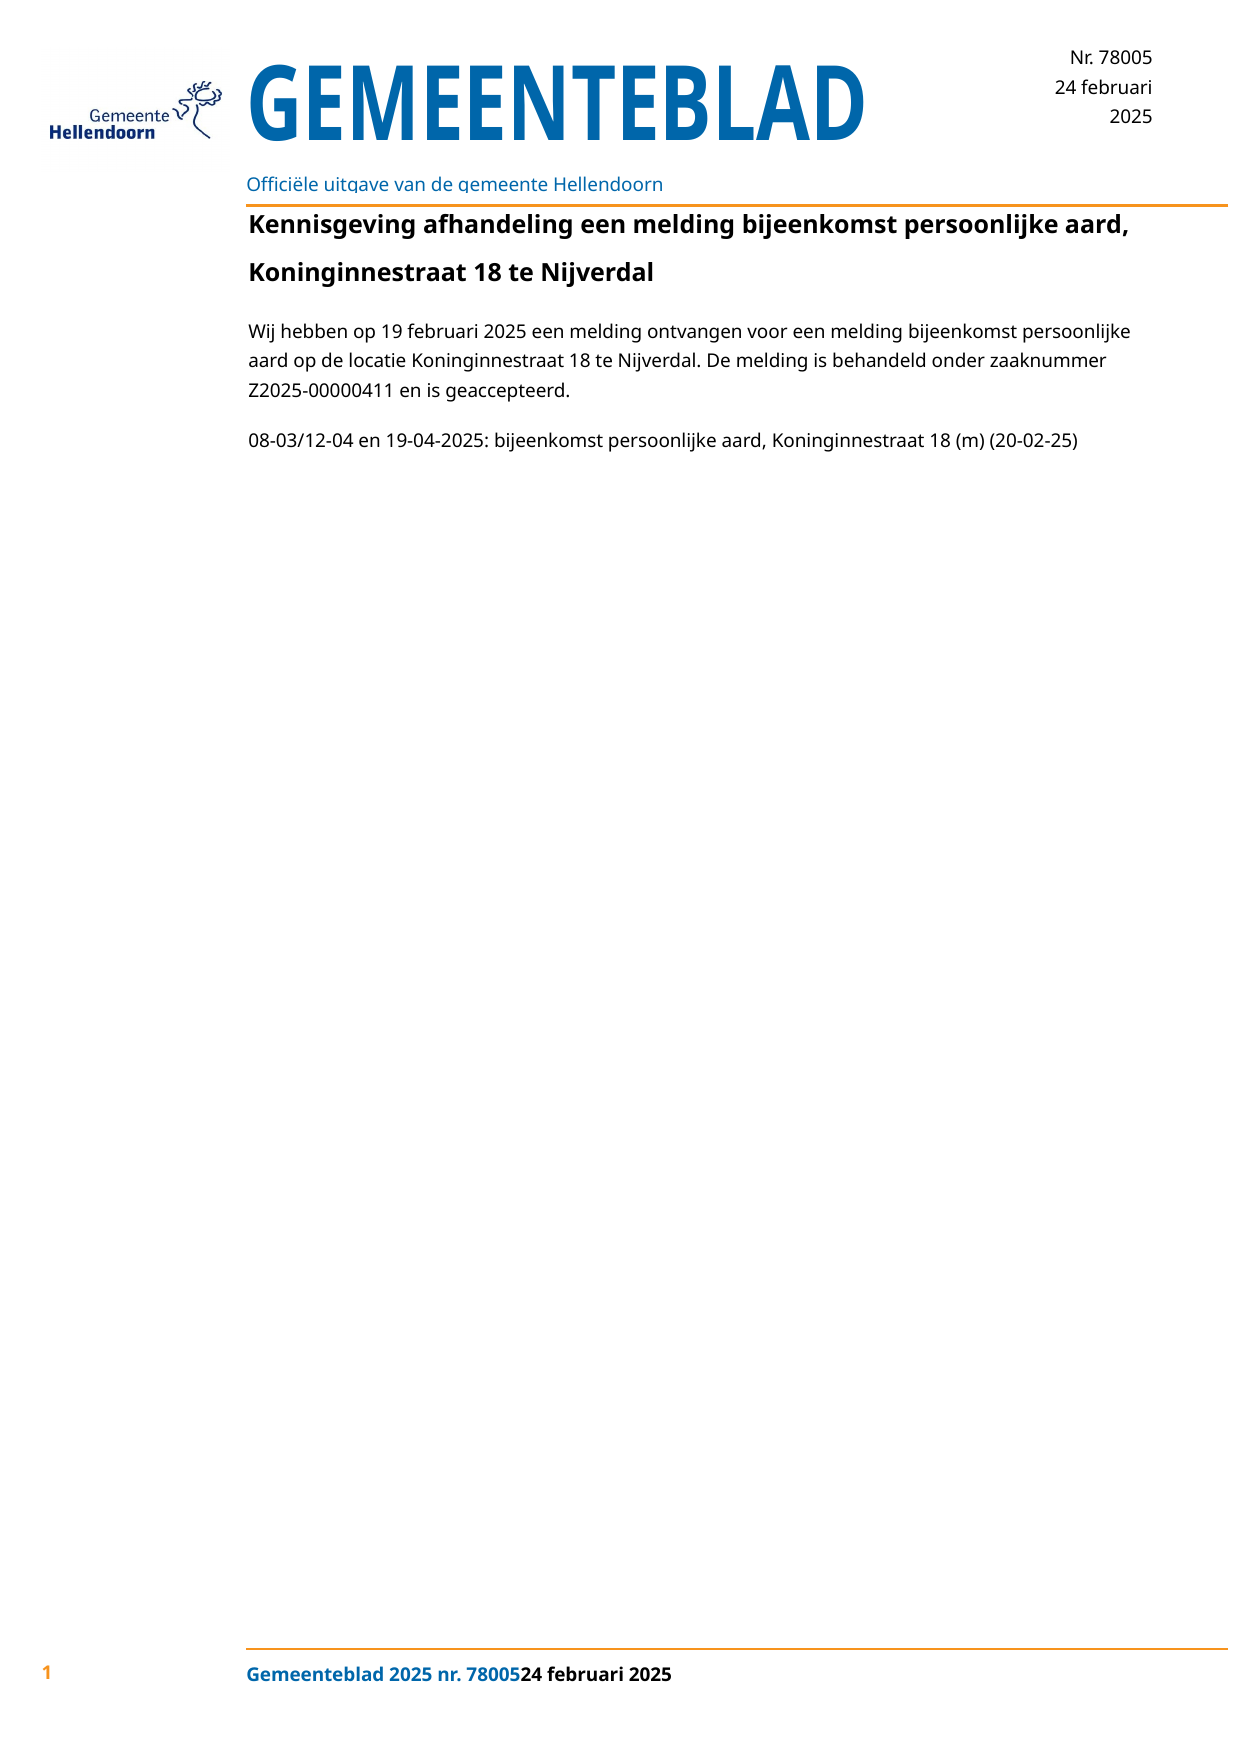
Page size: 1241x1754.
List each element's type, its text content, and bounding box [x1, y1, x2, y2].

text 08-03/12-04 en 19-04-2025: bijeenkomst persoonlijke aard, Koninginnestraat 18 (m) (20-02-25) [248, 427, 1152, 453]
text Kennisgeving afhandeling een melding bijeenkomst persoonlijke aard, Koninginnestraat 18 te Nijverdal [248, 207, 1152, 288]
picture [41, 47, 231, 172]
text Wij hebben op 19 februari 2025 een melding ontvangen voor een melding bijeenkomst persoonlijke aard op de locatie Koninginnestraat 18 te Nijverdal. De melding is behandeld onder zaaknummer Z2025-00000411 en is geaccepteerd. [248, 318, 1152, 403]
